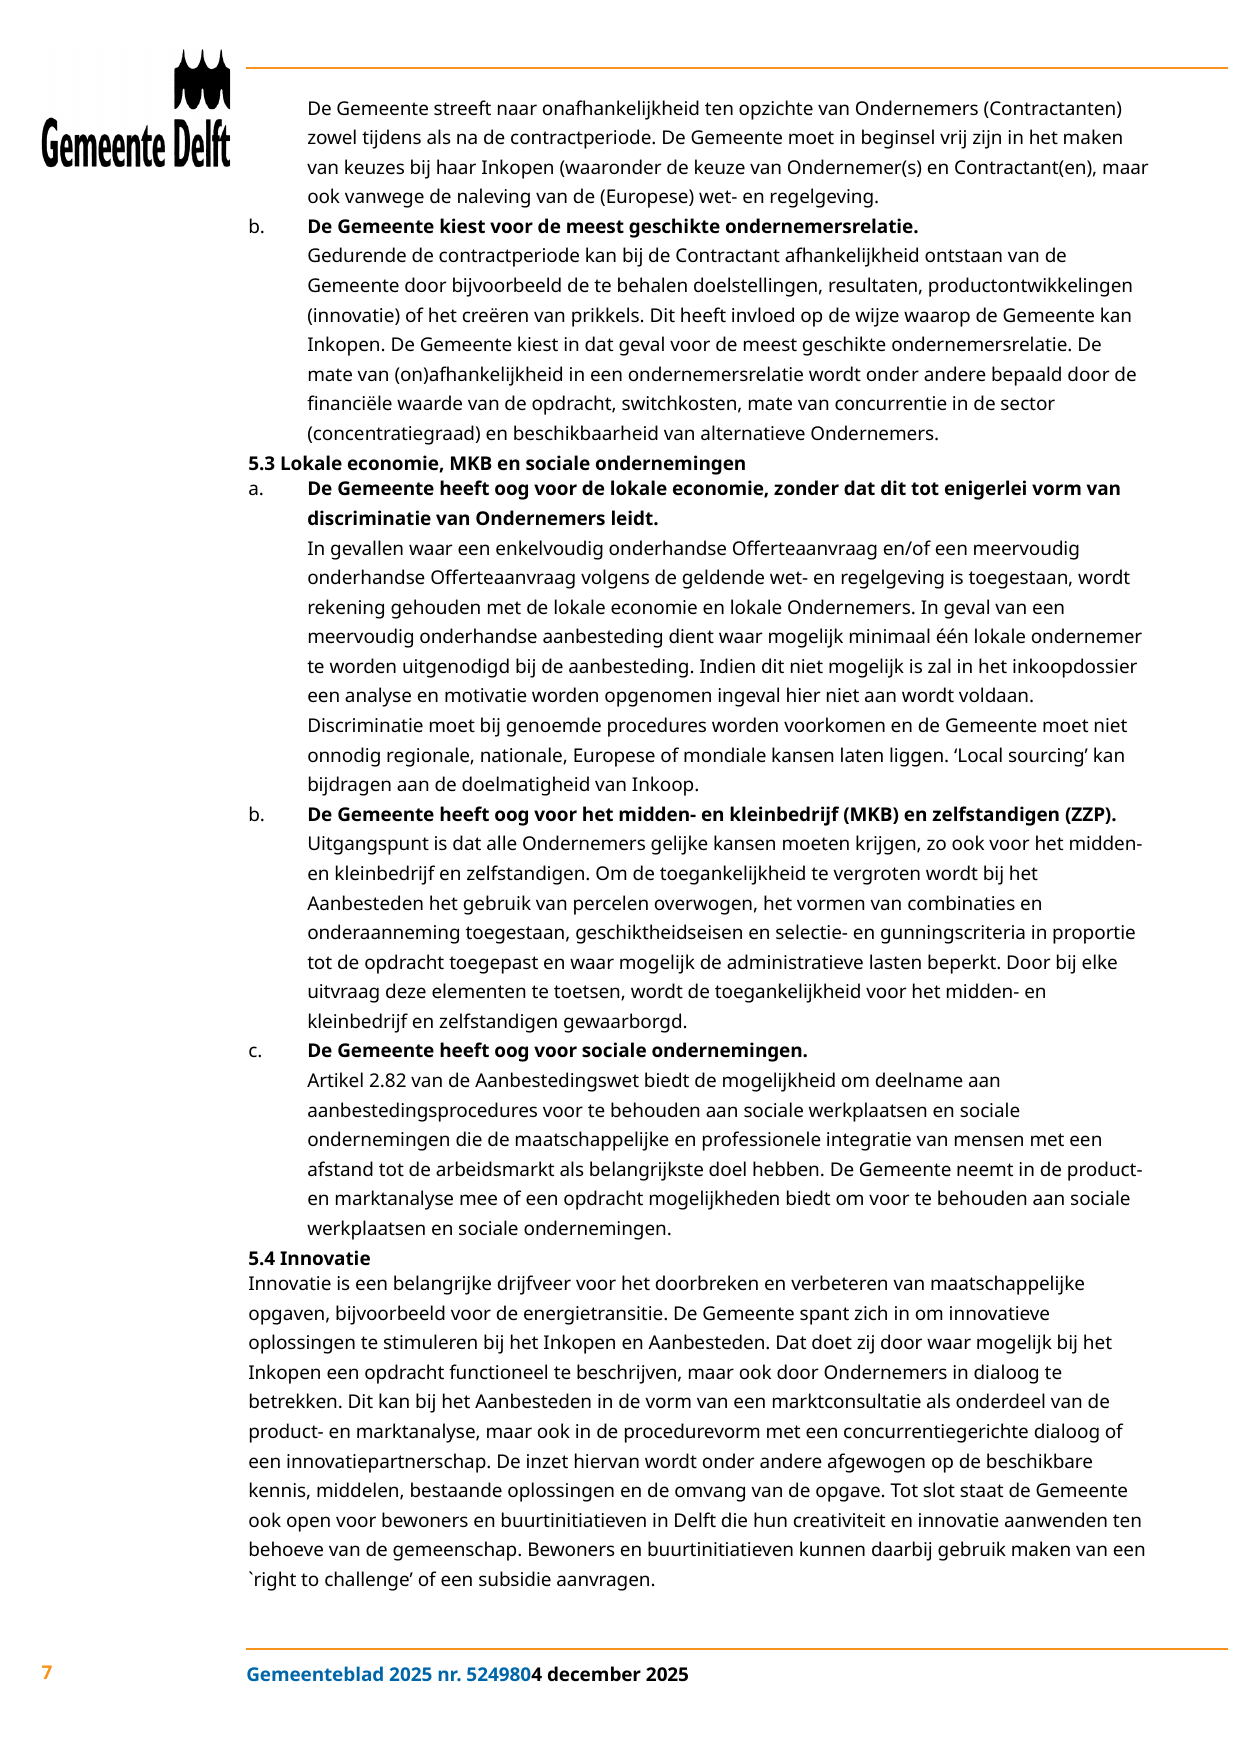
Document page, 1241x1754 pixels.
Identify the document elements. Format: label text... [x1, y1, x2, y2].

picture [41, 47, 231, 172]
list De Gemeente heeft oog voor het midden- en kleinbedrijf (MKB) en zelfstandigen (ZZP). [248, 801, 1152, 827]
list De Gemeente heeft oog voor sociale ondernemingen. [248, 1038, 1152, 1063]
list De Gemeente streeft naar onafhankelijkheid ten opzichte van Ondernemers (Contractanten) zowel tijdens als na de contractperiode. De Gemeente moet in beginsel vrij zijn in het maken van keuzes bij haar Inkopen (waaronder de keuze van Ondernemer(s) en Contractant(en), maar ook vanwege de naleving van de (Europese) wet- en regelgeving. [248, 95, 1152, 209]
list Artikel 2.82 van de Aanbestedingswet biedt de mogelijkheid om deelname aan aanbestedingsprocedures voor te behouden aan sociale werkplaatsen en sociale ondernemingen die de maatschappelijke en professionele integratie van mensen met een afstand tot de arbeidsmarkt als belangrijkste doel hebben. De Gemeente neemt in de product- en marktanalyse mee of een opdracht mogelijkheden biedt om voor te behouden aan sociale werkplaatsen en sociale ondernemingen. [248, 1067, 1152, 1241]
text Innovatie is een belangrijke drijfveer voor het doorbreken en verbeteren van maatschappelijke opgaven, bijvoorbeeld voor de energietransitie. De Gemeente spant zich in om innovatieve oplossingen te stimuleren bij het Inkopen en Aanbesteden. Dat doet zij door waar mogelijk bij het Inkopen een opdracht functioneel te beschrijven, maar ook door Ondernemers in dialoog te betrekken. Dit kan bij het Aanbesteden in de vorm van een marktconsultatie als onderdeel van de product- en marktanalyse, maar ook in de procedurevorm met een concurrentiegerichte dialoog of een innovatiepartnerschap. De inzet hiervan wordt onder andere afgewogen op de beschikbare kennis, middelen, bestaande oplossingen en de omvang van de opgave. Tot slot staat de Gemeente ook open voor bewoners en buurtinitiatieven in Delft die hun creativiteit en innovatie aanwenden ten behoeve van de gemeenschap. Bewoners en buurtinitiatieven kunnen daarbij gebruik maken van een `right to challenge’ of een subsidie aanvragen. [248, 1270, 1152, 1592]
list De Gemeente kiest voor de meest geschikte ondernemersrelatie. [248, 213, 1152, 239]
list Gedurende de contractperiode kan bij de Contractant afhankelijkheid ontstaan van de Gemeente door bijvoorbeeld de te behalen doelstellingen, resultaten, productontwikkelingen (innovatie) of het creëren van prikkels. Dit heeft invloed op de wijze waarop de Gemeente kan Inkopen. De Gemeente kiest in dat geval voor de meest geschikte ondernemersrelatie. De mate van (on)afhankelijkheid in een ondernemersrelatie wordt onder andere bepaald door de financiële waarde van de opdracht, switchkosten, mate van concurrentie in de sector (concentratiegraad) en beschikbaarheid van alternatieve Ondernemers. [248, 243, 1152, 446]
list In gevallen waar een enkelvoudig onderhandse Offerteaanvraag en/of een meervoudig onderhandse Offerteaanvraag volgens de geldende wet- en regelgeving is toegestaan, wordt rekening gehouden met de lokale economie en lokale Ondernemers. In geval van een meervoudig onderhandse aanbesteding dient waar mogelijk minimaal één lokale ondernemer te worden uitgenodigd bij de aanbesteding. Indien dit niet mogelijk is zal in het inkoopdossier een analyse en motivatie worden opgenomen ingeval hier niet aan wordt voldaan. Discriminatie moet bij genoemde procedures worden voorkomen en de Gemeente moet niet onnodig regionale, nationale, Europese of mondiale kansen laten liggen. ‘Local sourcing’ kan bijdragen aan de doelmatigheid van Inkoop. [248, 535, 1152, 797]
text 5.3 Lokale economie, MKB en sociale ondernemingen [248, 450, 1152, 476]
list De Gemeente heeft oog voor de lokale economie, zonder dat dit tot enigerlei vorm van discriminatie van Ondernemers leidt. [248, 476, 1152, 531]
text 5.4 Innovatie [248, 1245, 1152, 1270]
list Uitgangspunt is dat alle Ondernemers gelijke kansen moeten krijgen, zo ook voor het midden- en kleinbedrijf en zelfstandigen. Om de toegankelijkheid te vergroten wordt bij het Aanbesteden het gebruik van percelen overwogen, het vormen van combinaties en onderaanneming toegestaan, geschiktheidseisen en selectie- en gunningscriteria in proportie tot de opdracht toegepast en waar mogelijk de administratieve lasten beperkt. Door bij elke uitvraag deze elementen te toetsen, wordt de toegankelijkheid voor het midden- en kleinbedrijf en zelfstandigen gewaarborgd. [248, 831, 1152, 1034]
